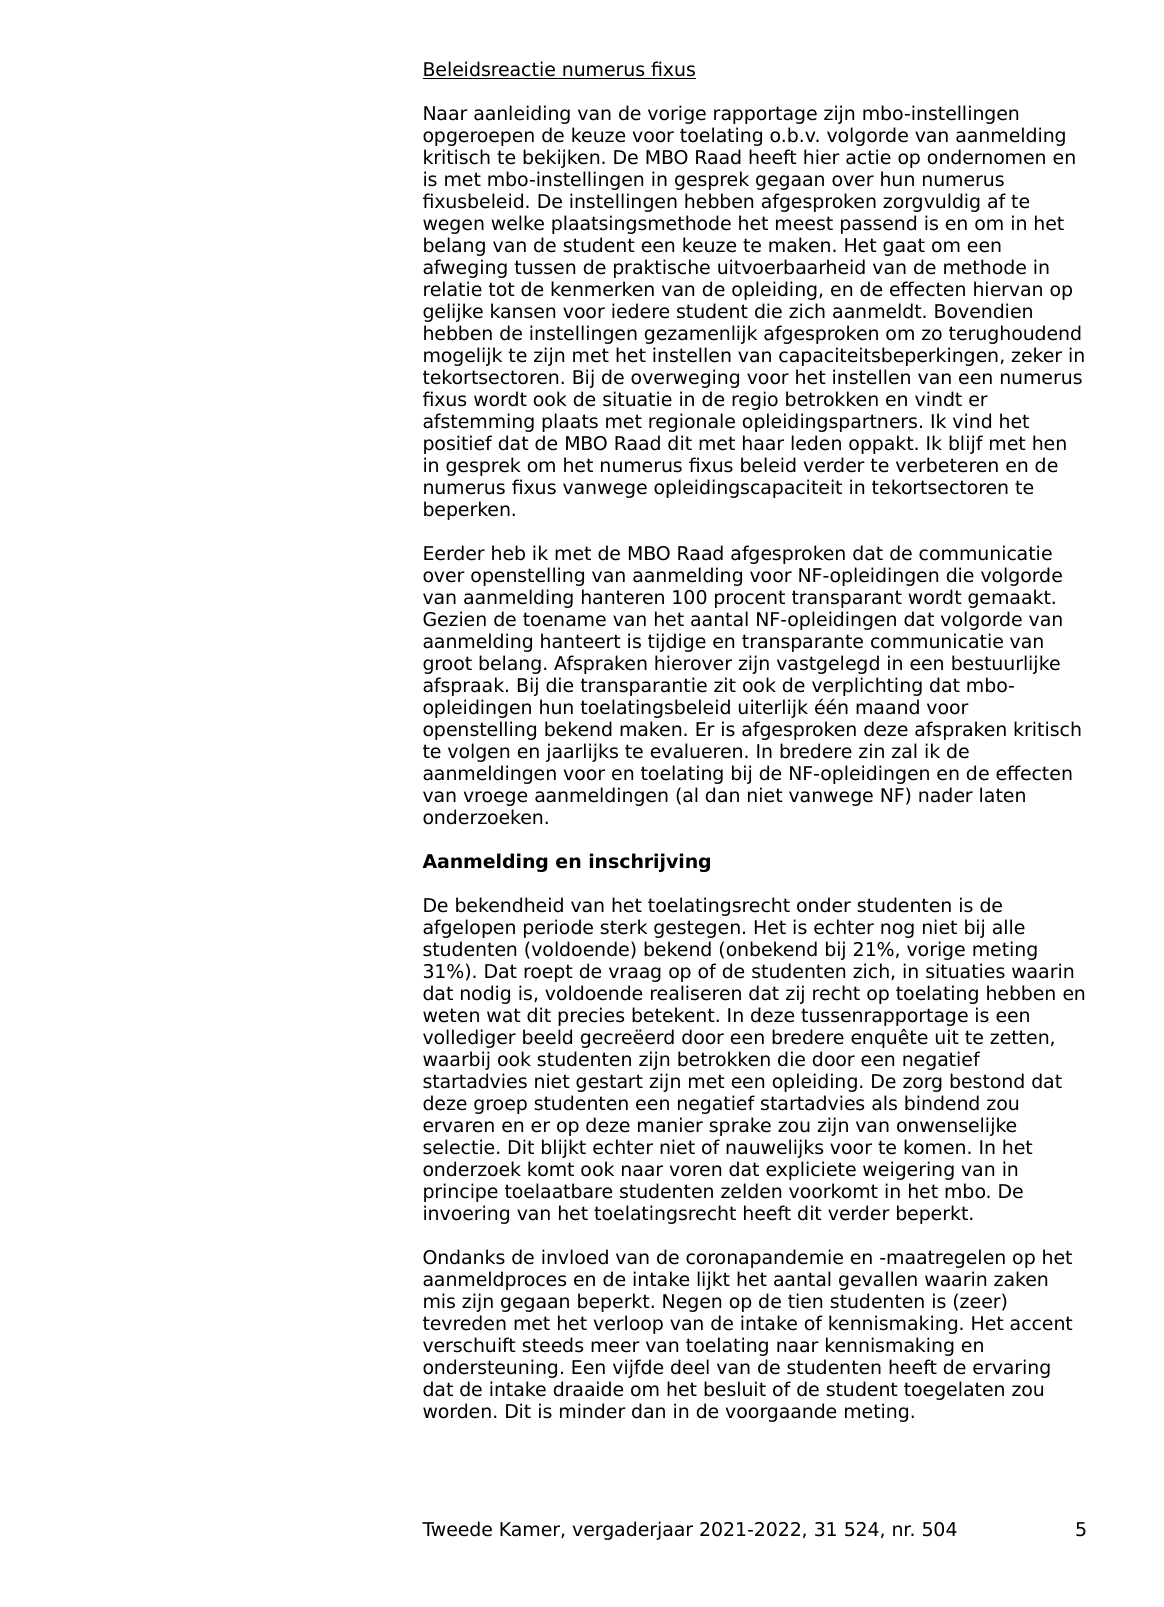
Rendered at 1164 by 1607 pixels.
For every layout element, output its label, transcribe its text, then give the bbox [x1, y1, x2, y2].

text De bekendheid van het toelatingsrecht onder studenten is de afgelopen periode sterk gestegen. Het is echter nog niet bij alle studenten (voldoende) bekend (onbekend bij 21%, vorige meting 31%). Dat roept de vraag op of de studenten zich, in situaties waarin dat nodig is, voldoende realiseren dat zij recht op toelating hebben en weten wat dit precies betekent. In deze tussenrapportage is een vollediger beeld gecreëerd door een bredere enquête uit te zetten, waarbij ook studenten zijn betrokken die door een negatief startadvies niet gestart zijn met een opleiding. De zorg bestond dat deze groep studenten een negatief startadvies als bindend zou ervaren en er op deze manier sprake zou zijn van onwenselijke selectie. Dit blijkt echter niet of nauwelijks voor te komen. In het onderzoek komt ook naar voren dat expliciete weigering van in principe toelaatbare studenten zelden voorkomt in het mbo. De invoering van het toelatingsrecht heeft dit verder beperkt. [422, 895, 1087, 1225]
text Eerder heb ik met de MBO Raad afgesproken dat de communicatie over openstelling van aanmelding voor NF-opleidingen die volgorde van aanmelding hanteren 100 procent transparant wordt gemaakt. Gezien de toename van het aantal NF-opleidingen dat volgorde van aanmelding hanteert is tijdige en transparante communicatie van groot belang. Afspraken hierover zijn vastgelegd in een bestuurlijke afspraak. Bij die transparantie zit ook de verplichting dat mbo-opleidingen hun toelatingsbeleid uiterlijk één maand voor openstelling bekend maken. Er is afgesproken deze afspraken kritisch te volgen en jaarlijks te evalueren. In bredere zin zal ik de aanmeldingen voor en toelating bij de NF-opleidingen en de effecten van vroege aanmeldingen (al dan niet vanwege NF) nader laten onderzoeken. [422, 543, 1087, 829]
subtitle Aanmelding en inschrijving [422, 851, 1087, 873]
text Naar aanleiding van de vorige rapportage zijn mbo-instellingen opgeroepen de keuze voor toelating o.b.v. volgorde van aanmelding kritisch te bekijken. De MBO Raad heeft hier actie op ondernomen en is met mbo-instellingen in gesprek gegaan over hun numerus fixusbeleid. De instellingen hebben afgesproken zorgvuldig af te wegen welke plaatsingsmethode het meest passend is en om in het belang van de student een keuze te maken. Het gaat om een afweging tussen de praktische uitvoerbaarheid van de methode in relatie tot de kenmerken van de opleiding, en de effecten hiervan op gelijke kansen voor iedere student die zich aanmeldt. Bovendien hebben de instellingen gezamenlijk afgesproken om zo terughoudend mogelijk te zijn met het instellen van capaciteitsbeperkingen, zeker in tekortsectoren. Bij de overweging voor het instellen van een numerus fixus wordt ook de situatie in de regio betrokken en vindt er afstemming plaats met regionale opleidingspartners. Ik vind het positief dat de MBO Raad dit met haar leden oppakt. Ik blijf met hen in gesprek om het numerus fixus beleid verder te verbeteren en de numerus fixus vanwege opleidingscapaciteit in tekortsectoren te beperken. [422, 103, 1087, 521]
text Ondanks de invloed van de coronapandemie en -maatregelen op het aanmeldproces en de intake lijkt het aantal gevallen waarin zaken mis zijn gegaan beperkt. Negen op de tien studenten is (zeer) tevreden met het verloop van de intake of kennismaking. Het accent verschuift steeds meer van toelating naar kennismaking en ondersteuning. Een vijfde deel van de studenten heeft de ervaring dat de intake draaide om het besluit of de student toegelaten zou worden. Dit is minder dan in de voorgaande meting. [422, 1247, 1087, 1423]
subtitle Beleidsreactie numerus fixus [422, 59, 1087, 81]
